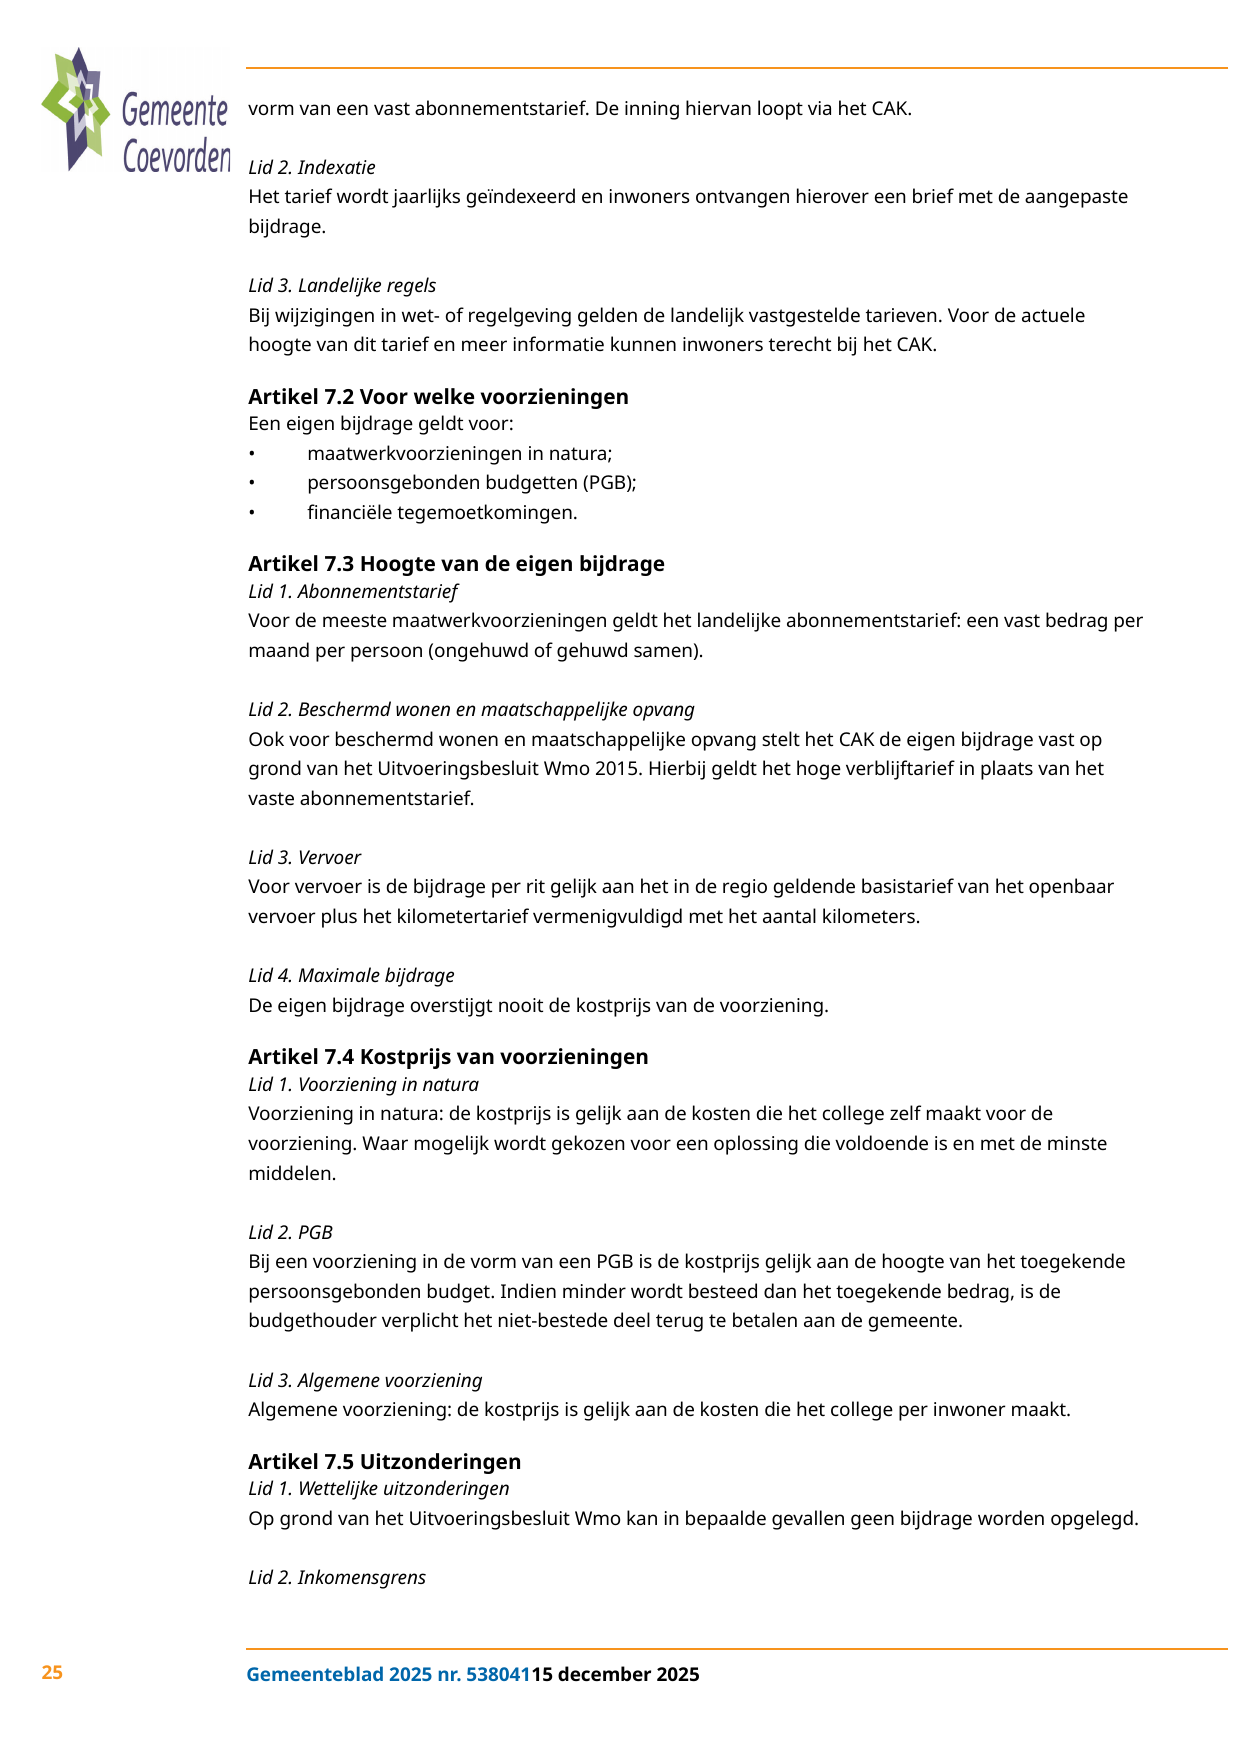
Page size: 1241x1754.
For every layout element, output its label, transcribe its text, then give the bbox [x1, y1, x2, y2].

text Ook voor beschermd wonen en maatschappelijke opvang stelt het CAK de eigen bijdrage vast op grond van het Uitvoeringsbesluit Wmo 2015. Hierbij geldt het hoge verblijftarief in plaats van het vaste abonnementstarief. [248, 726, 1152, 811]
text Voorziening in natura: de kostprijs is gelijk aan de kosten die het college zelf maakt voor de voorziening. Waar mogelijk wordt gekozen voor een oplossing die voldoende is en met de minste middelen. [248, 1101, 1152, 1185]
text Het tarief wordt jaarlijks geïndexeerd en inwoners ontvangen hierover een brief met de aangepaste bijdrage. [248, 183, 1152, 239]
text Lid 2. PGB [248, 1219, 1152, 1244]
text Lid 1. Voorziening in natura [248, 1071, 1152, 1097]
list financiële tegemoetkomingen. [248, 499, 1152, 525]
text Lid 4. Maximale bijdrage [248, 962, 1152, 988]
text Artikel 7.2 Voor welke voorzieningen [248, 382, 1152, 410]
text Bij een voorziening in de vorm van een PGB is de kostprijs gelijk aan de hoogte van het toegekende persoonsgebonden budget. Indien minder wordt besteed dan het toegekende bedrag, is de budgethouder verplicht het niet-bestede deel terug te betalen aan de gemeente. [248, 1248, 1152, 1333]
text Algemene voorziening: de kostprijs is gelijk aan de kosten die het college per inwoner maakt. [248, 1396, 1152, 1422]
text Lid 3. Vervoer [248, 844, 1152, 870]
text Lid 2. Inkomensgrens [248, 1564, 1152, 1590]
text Artikel 7.5 Uitzonderingen [248, 1447, 1152, 1475]
text Lid 1. Abonnementstarief [248, 578, 1152, 604]
picture [41, 47, 231, 172]
list maatwerkvoorzieningen in natura; [248, 440, 1152, 466]
text Artikel 7.3 Hoogte van de eigen bijdrage [248, 549, 1152, 578]
text Lid 3. Algemene voorziening [248, 1367, 1152, 1392]
text Lid 3. Landelijke regels [248, 272, 1152, 298]
text Op grond van het Uitvoeringsbesluit Wmo kan in bepaalde gevallen geen bijdrage worden opgelegd. [248, 1505, 1152, 1531]
text Artikel 7.4 Kostprijs van voorzieningen [248, 1042, 1152, 1071]
text Lid 2. Indexatie [248, 154, 1152, 180]
text Voor vervoer is de bijdrage per rit gelijk aan het in de regio geldende basistarief van het openbaar vervoer plus het kilometertarief vermenigvuldigd met het aantal kilometers. [248, 874, 1152, 929]
text De eigen bijdrage overstijgt nooit de kostprijs van de voorziening. [248, 992, 1152, 1018]
text vorm van een vast abonnementstarief. De inning hiervan loopt via het CAK. [248, 95, 1152, 121]
text Lid 2. Beschermd wonen en maatschappelijke opvang [248, 696, 1152, 722]
text Bij wijzigingen in wet- of regelgeving gelden de landelijk vastgestelde tarieven. Voor de actuele hoogte van dit tarief en meer informatie kunnen inwoners terecht bij het CAK. [248, 302, 1152, 357]
text Een eigen bijdrage geldt voor: [248, 410, 1152, 436]
text Voor de meeste maatwerkvoorzieningen geldt het landelijke abonnementstarief: een vast bedrag per maand per persoon (ongehuwd of gehuwd samen). [248, 607, 1152, 663]
list persoonsgebonden budgetten (PGB); [248, 469, 1152, 495]
text Lid 1. Wettelijke uitzonderingen [248, 1475, 1152, 1501]
